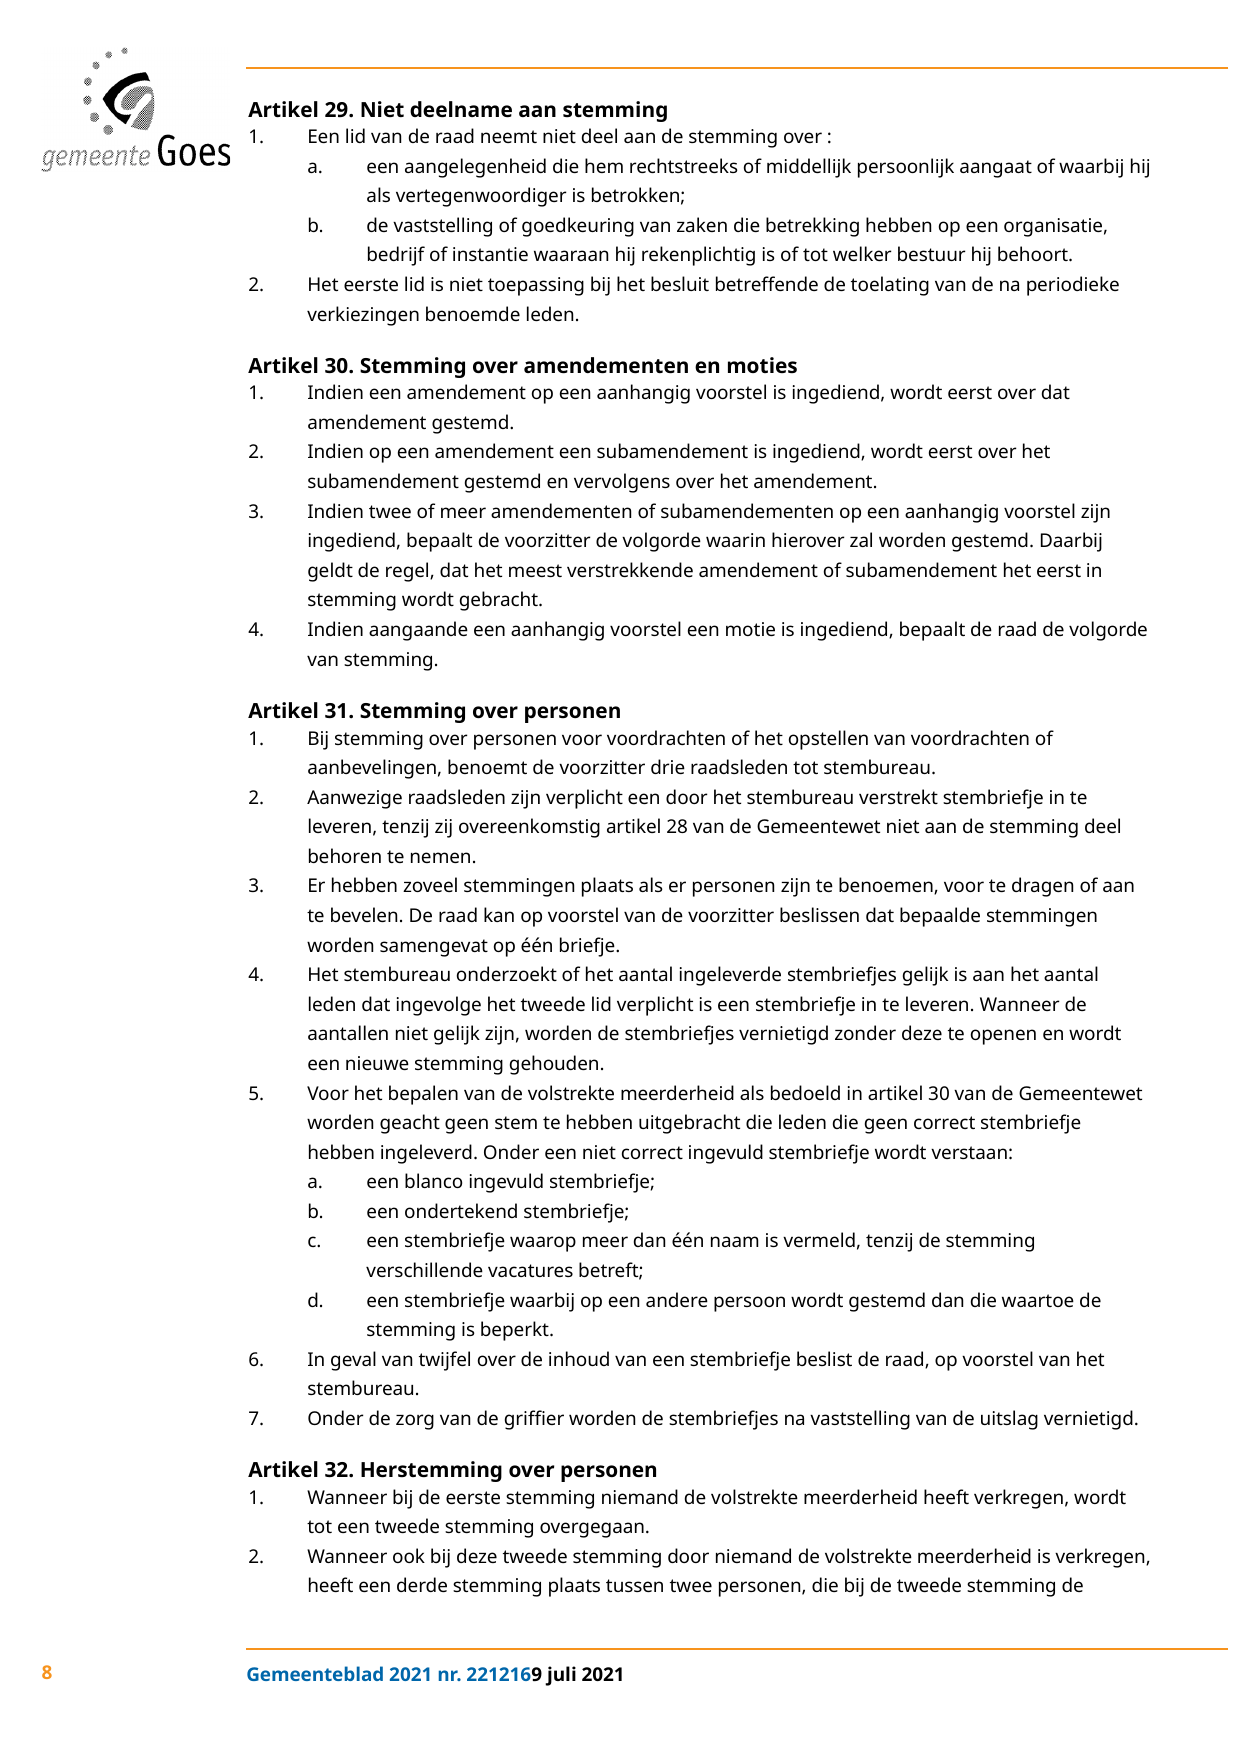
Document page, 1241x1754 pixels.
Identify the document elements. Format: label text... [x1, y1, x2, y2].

text Artikel 31. Stemming over personen [248, 696, 1152, 725]
list een stembriefje waarbij op een andere persoon wordt gestemd dan die waartoe de stemming is beperkt. [307, 1287, 1152, 1342]
list Voor het bepalen van de volstrekte meerderheid als bedoeld in artikel 30 van de Gemeentewet worden geacht geen stem te hebben uitgebracht die leden die geen correct stembriefje hebben ingeleverd. Onder een niet correct ingevuld stembriefje wordt verstaan: [248, 1080, 1152, 1164]
list Bij stemming over personen voor voordrachten of het opstellen van voordrachten of aanbevelingen, benoemt de voorzitter drie raadsleden tot stembureau. [248, 725, 1152, 780]
list Indien twee of meer amendementen of subamendementen op een aanhangig voorstel zijn ingediend, bepaalt de voorzitter de volgorde waarin hierover zal worden gestemd. Daarbij geldt de regel, dat het meest verstrekkende amendement of subamendement het eerst in stemming wordt gebracht. [248, 498, 1152, 612]
list Wanneer ook bij deze tweede stemming door niemand de volstrekte meerderheid is verkregen, heeft een derde stemming plaats tussen twee personen, die bij de tweede stemming de [248, 1543, 1152, 1598]
list Onder de zorg van de griffier worden de stembriefjes na vaststelling van de uitslag vernietigd. [248, 1405, 1152, 1431]
list Een lid van de raad neemt niet deel aan de stemming over : [248, 123, 1152, 149]
list Indien op een amendement een subamendement is ingediend, wordt eerst over het subamendement gestemd en vervolgens over het amendement. [248, 439, 1152, 494]
list Aanwezige raadsleden zijn verplicht een door het stembureau verstrekt stembriefje in te leveren, tenzij zij overeenkomstig artikel 28 van de Gemeentewet niet aan de stemming deel behoren te nemen. [248, 784, 1152, 869]
text Artikel 32. Herstemming over personen [248, 1456, 1152, 1484]
list Het eerste lid is niet toepassing bij het besluit betreffende de toelating van de na periodieke verkiezingen benoemde leden. [248, 271, 1152, 326]
picture [41, 47, 231, 172]
list Indien aangaande een aanhangig voorstel een motie is ingediend, bepaalt de raad de volgorde van stemming. [248, 616, 1152, 672]
list een stembriefje waarop meer dan één naam is vermeld, tenzij de stemming verschillende vacatures betreft; [307, 1228, 1152, 1283]
list Het stembureau onderzoekt of het aantal ingeleverde stembriefjes gelijk is aan het aantal leden dat ingevolge het tweede lid verplicht is een stembriefje in te leveren. Wanneer de aantallen niet gelijk zijn, worden de stembriefjes vernietigd zonder deze te openen en wordt een nieuwe stemming gehouden. [248, 961, 1152, 1076]
list een aangelegenheid die hem rechtstreeks of middellijk persoonlijk aangaat of waarbij hij als vertegenwoordiger is betrokken; [307, 153, 1152, 208]
list Indien een amendement op een aanhangig voorstel is ingediend, wordt eerst over dat amendement gestemd. [248, 379, 1152, 435]
list een blanco ingevuld stembriefje; [307, 1168, 1152, 1194]
text Artikel 30. Stemming over amendementen en moties [248, 351, 1152, 379]
list de vaststelling of goedkeuring van zaken die betrekking hebben op een organisatie, bedrijf of instantie waaraan hij rekenplichtig is of tot welker bestuur hij behoort. [307, 212, 1152, 267]
text Artikel 29. Niet deelname aan stemming [248, 95, 1152, 123]
list een ondertekend stembriefje; [307, 1198, 1152, 1224]
list In geval van twijfel over de inhoud van een stembriefje beslist de raad, op voorstel van het stembureau. [248, 1346, 1152, 1401]
list Wanneer bij de eerste stemming niemand de volstrekte meerderheid heeft verkregen, wordt tot een tweede stemming overgegaan. [248, 1484, 1152, 1539]
list Er hebben zoveel stemmingen plaats als er personen zijn te benoemen, voor te dragen of aan te bevelen. De raad kan op voorstel van de voorzitter beslissen dat bepaalde stemmingen worden samengevat op één briefje. [248, 873, 1152, 957]
